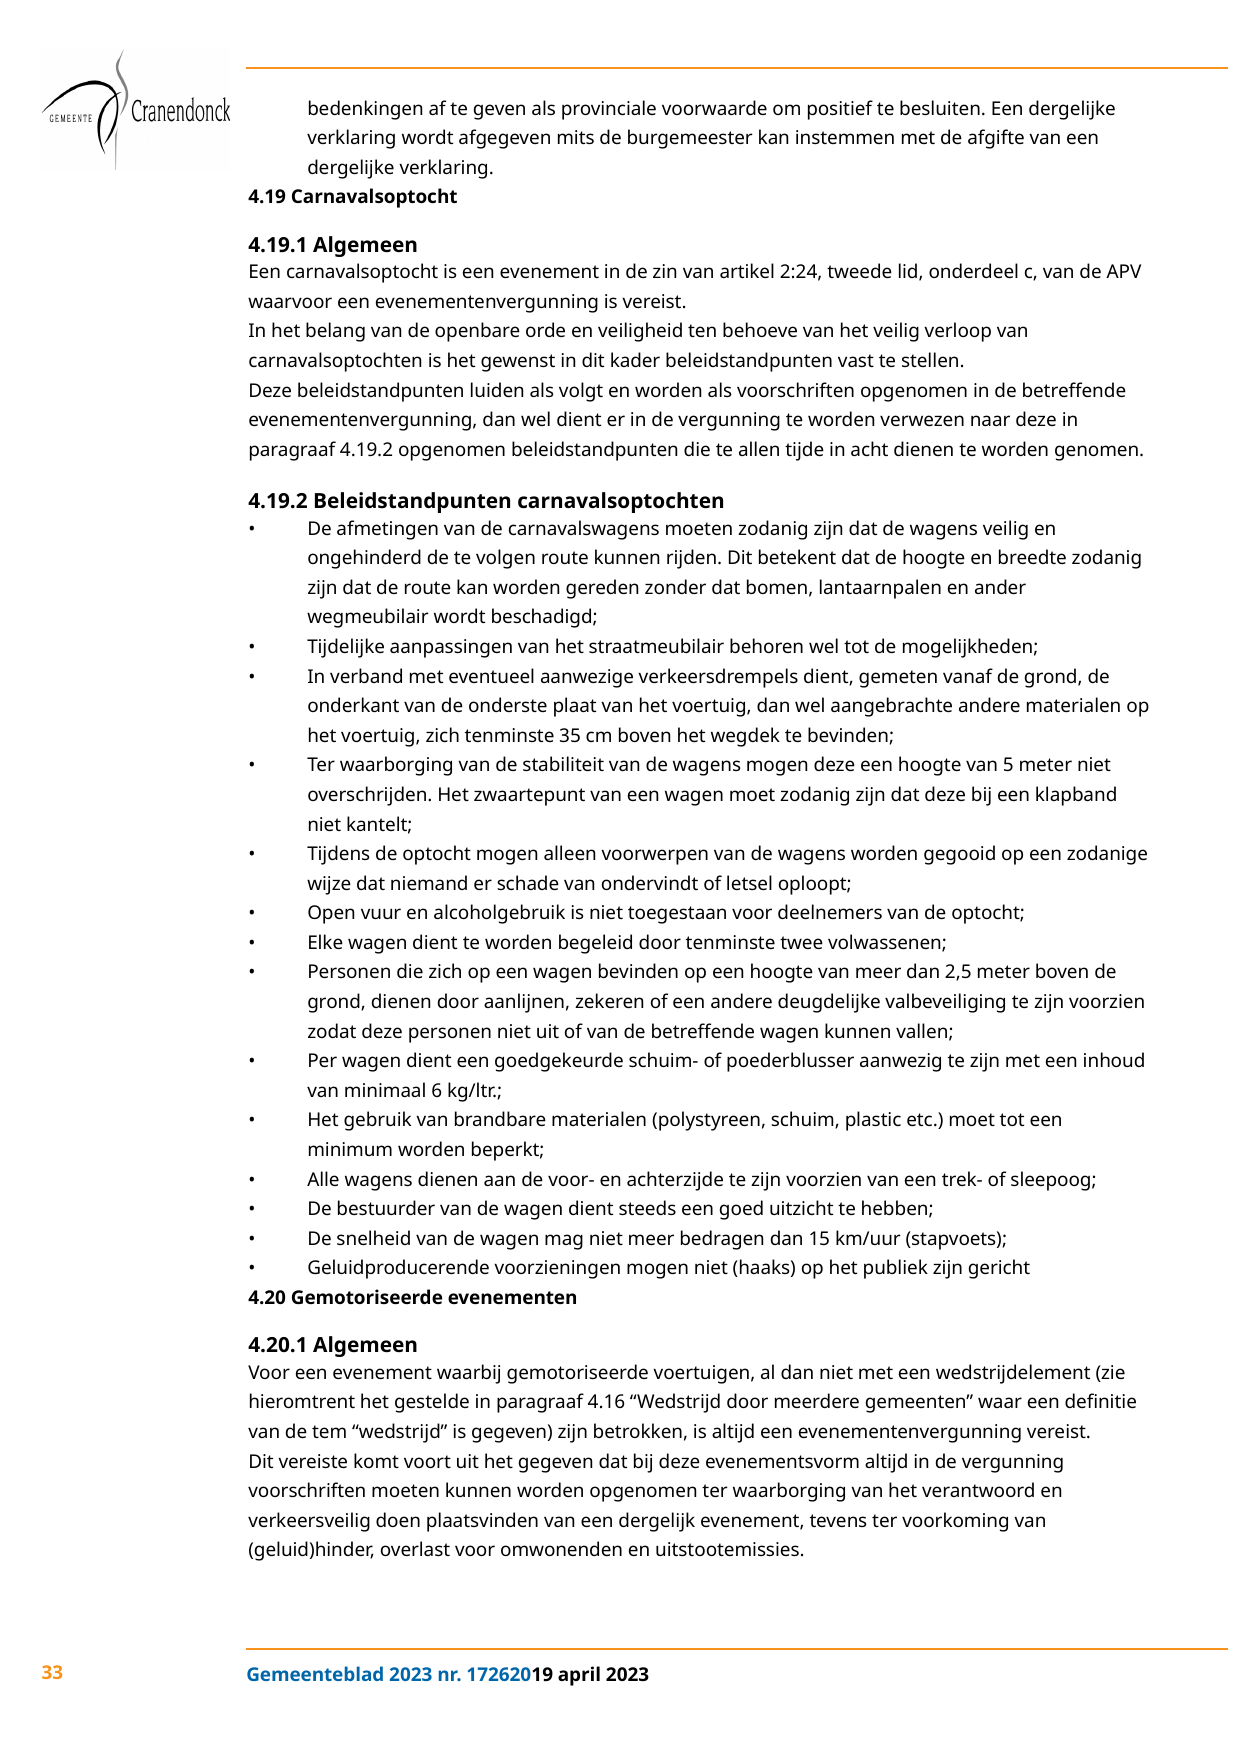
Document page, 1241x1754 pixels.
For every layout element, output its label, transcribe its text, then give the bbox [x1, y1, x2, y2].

text 4.20.1 Algemeen [248, 1331, 1152, 1359]
text Een carnavalsoptocht is een evenement in de zin van artikel 2:24, tweede lid, onderdeel c, van de APV waarvoor een evenementenvergunning is vereist. [248, 258, 1152, 314]
text In het belang van de openbare orde en veiligheid ten behoeve van het veilig verloop van carnavalsoptochten is het gewenst in dit kader beleidstandpunten vast te stellen. [248, 318, 1152, 373]
picture [41, 47, 231, 172]
list Tijdelijke aanpassingen van het straatmeubilair behoren wel tot de mogelijkheden; [248, 633, 1152, 659]
text Dit vereiste komt voort uit het gegeven dat bij deze evenementsvorm altijd in de vergunning voorschriften moeten kunnen worden opgenomen ter waarborging van het verantwoord en verkeersveilig doen plaatsvinden van een dergelijk evenement, tevens ter voorkoming van (geluid)hinder, overlast voor omwonenden en uitstootemissies. [248, 1448, 1152, 1562]
list Ter waarborging van de stabiliteit van de wagens mogen deze een hoogte van 5 meter niet overschrijden. Het zwaartepunt van een wagen moet zodanig zijn dat deze bij een klapband niet kantelt; [248, 752, 1152, 836]
list Open vuur en alcoholgebruik is niet toegestaan voor deelnemers van de optocht; [248, 899, 1152, 925]
list Alle wagens dienen aan de voor- en achterzijde te zijn voorzien van een trek- of sleepoog; [248, 1166, 1152, 1191]
text Deze beleidstandpunten luiden als volgt en worden als voorschriften opgenomen in de betreffende evenementenvergunning, dan wel dient er in de vergunning te worden verwezen naar deze in paragraaf 4.19.2 opgenomen beleidstandpunten die te allen tijde in acht dienen te worden genomen. [248, 377, 1152, 462]
list Geluidproducerende voorzieningen mogen niet (haaks) op het publiek zijn gericht [248, 1254, 1152, 1280]
text 4.19 Carnavalsoptocht [248, 183, 1152, 209]
list De snelheid van de wagen mag niet meer bedragen dan 15 km/uur (stapvoets); [248, 1225, 1152, 1251]
text 4.20 Gemotoriseerde evenementen [248, 1284, 1152, 1310]
text Voor een evenement waarbij gemotoriseerde voertuigen, al dan niet met een wedstrijdelement (zie hieromtrent het gestelde in paragraaf 4.16 “Wedstrijd door meerdere gemeenten” waar een definitie van de tem “wedstrijd” is gegeven) zijn betrokken, is altijd een evenementenvergunning vereist. [248, 1359, 1152, 1444]
text 4.19.2 Beleidstandpunten carnavalsoptochten [248, 486, 1152, 515]
list De afmetingen van de carnavalswagens moeten zodanig zijn dat de wagens veilig en ongehinderd de te volgen route kunnen rijden. Dit betekent dat de hoogte en breedte zodanig zijn dat de route kan worden gereden zonder dat bomen, lantaarnpalen en ander wegmeubilair wordt beschadigd; [248, 515, 1152, 629]
list Personen die zich op een wagen bevinden op een hoogte van meer dan 2,5 meter boven de grond, dienen door aanlijnen, zekeren of een andere deugdelijke valbeveiliging te zijn voorzien zodat deze personen niet uit of van de betreffende wagen kunnen vallen; [248, 959, 1152, 1043]
text 4.19.1 Algemeen [248, 230, 1152, 258]
list In verband met eventueel aanwezige verkeersdrempels dient, gemeten vanaf de grond, de onderkant van de onderste plaat van het voertuig, dan wel aangebrachte andere materialen op het voertuig, zich tenminste 35 cm boven het wegdek te bevinden; [248, 663, 1152, 748]
list Per wagen dient een goedgekeurde schuim- of poederblusser aanwezig te zijn met een inhoud van minimaal 6 kg/ltr.; [248, 1047, 1152, 1103]
list De bestuurder van de wagen dient steeds een goed uitzicht te hebben; [248, 1195, 1152, 1221]
list bedenkingen af te geven als provinciale voorwaarde om positief te besluiten. Een dergelijke verklaring wordt afgegeven mits de burgemeester kan instemmen met de afgifte van een dergelijke verklaring. [248, 95, 1152, 180]
list Tijdens de optocht mogen alleen voorwerpen van de wagens worden gegooid op een zodanige wijze dat niemand er schade van ondervindt of letsel oploopt; [248, 840, 1152, 896]
list Elke wagen dient te worden begeleid door tenminste twee volwassenen; [248, 929, 1152, 955]
list Het gebruik van brandbare materialen (polystyreen, schuim, plastic etc.) moet tot een minimum worden beperkt; [248, 1107, 1152, 1162]
